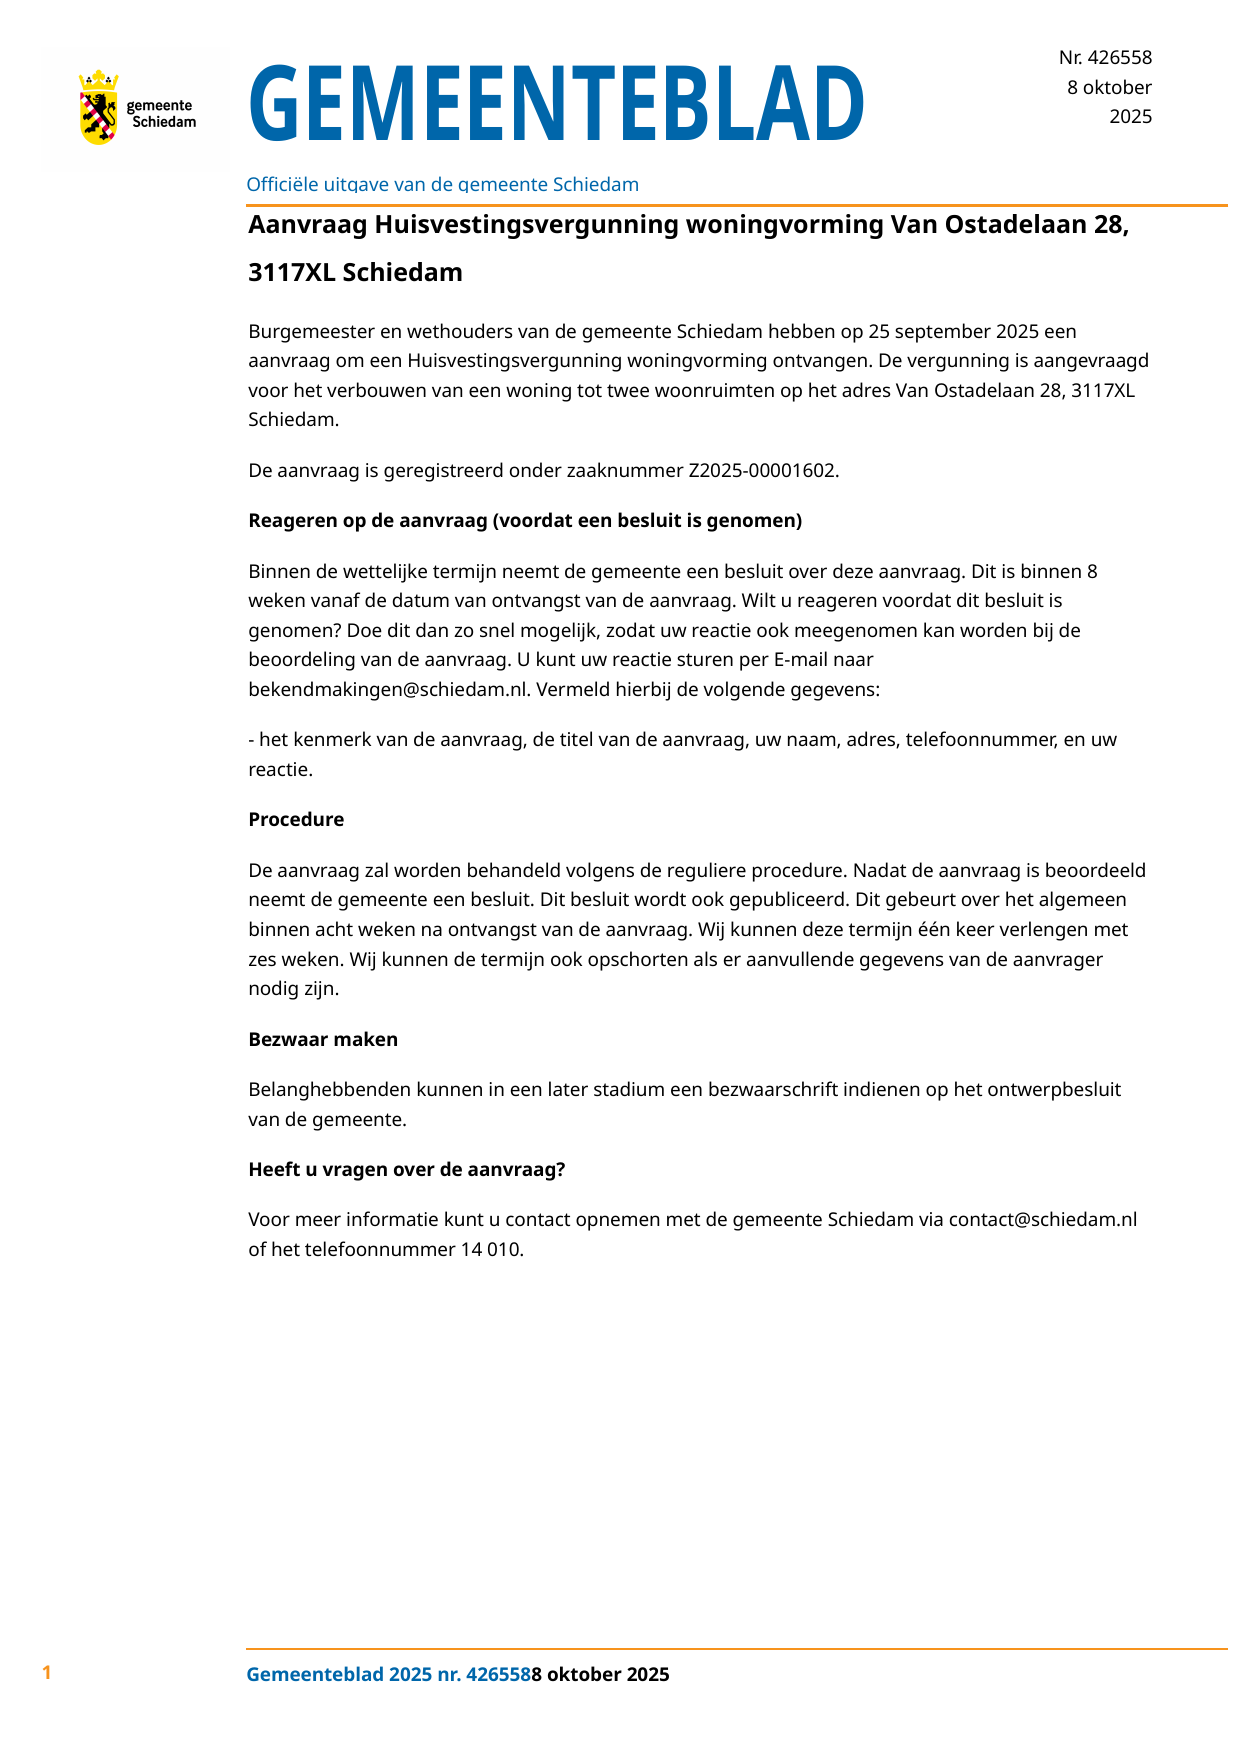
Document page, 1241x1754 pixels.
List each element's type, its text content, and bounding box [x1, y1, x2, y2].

text Procedure [248, 807, 1152, 832]
text Aanvraag Huisvestingsvergunning woningvorming Van Ostadelaan 28, 3117XL Schiedam [248, 207, 1152, 288]
text Heeft u vragen over de aanvraag? [248, 1156, 1152, 1182]
text Belanghebbenden kunnen in een later stadium een bezwaarschrift indienen op het ontwerpbesluit van de gemeente. [248, 1076, 1152, 1132]
picture [41, 47, 231, 172]
text Voor meer informatie kunt u contact opnemen met de gemeente Schiedam via contact@schiedam.nl of het telefoonnummer 14 010. [248, 1207, 1152, 1262]
text Burgemeester en wethouders van de gemeente Schiedam hebben op 25 september 2025 een aanvraag om een Huisvestingsvergunning woningvorming ontvangen. De vergunning is aangevraagd voor het verbouwen van een woning tot twee woonruimten op het adres Van Ostadelaan 28, 3117XL Schiedam. [248, 318, 1152, 432]
text De aanvraag zal worden behandeld volgens de reguliere procedure. Nadat de aanvraag is beoordeeld neemt de gemeente een besluit. Dit besluit wordt ook gepubliceerd. Dit gebeurt over het algemeen binnen acht weken na ontvangst van de aanvraag. Wij kunnen deze termijn één keer verlengen met zes weken. Wij kunnen de termijn ook opschorten als er aanvullende gegevens van de aanvrager nodig zijn. [248, 857, 1152, 1001]
text De aanvraag is geregistreerd onder zaaknummer Z2025-00001602. [248, 457, 1152, 483]
text Binnen de wettelijke termijn neemt de gemeente een besluit over deze aanvraag. Dit is binnen 8 weken vanaf de datum van ontvangst van de aanvraag. Wilt u reageren voordat dit besluit is genomen? Doe dit dan zo snel mogelijk, zodat uw reactie ook meegenomen kan worden bij de beoordeling van de aanvraag. U kunt uw reactie sturen per E-mail naar bekendmakingen@schiedam.nl. Vermeld hierbij de volgende gegevens: [248, 558, 1152, 702]
text - het kenmerk van de aanvraag, de titel van de aanvraag, uw naam, adres, telefoonnummer, en uw reactie. [248, 727, 1152, 782]
text Reageren op de aanvraag (voordat een besluit is genomen) [248, 507, 1152, 533]
text Bezwaar maken [248, 1026, 1152, 1052]
